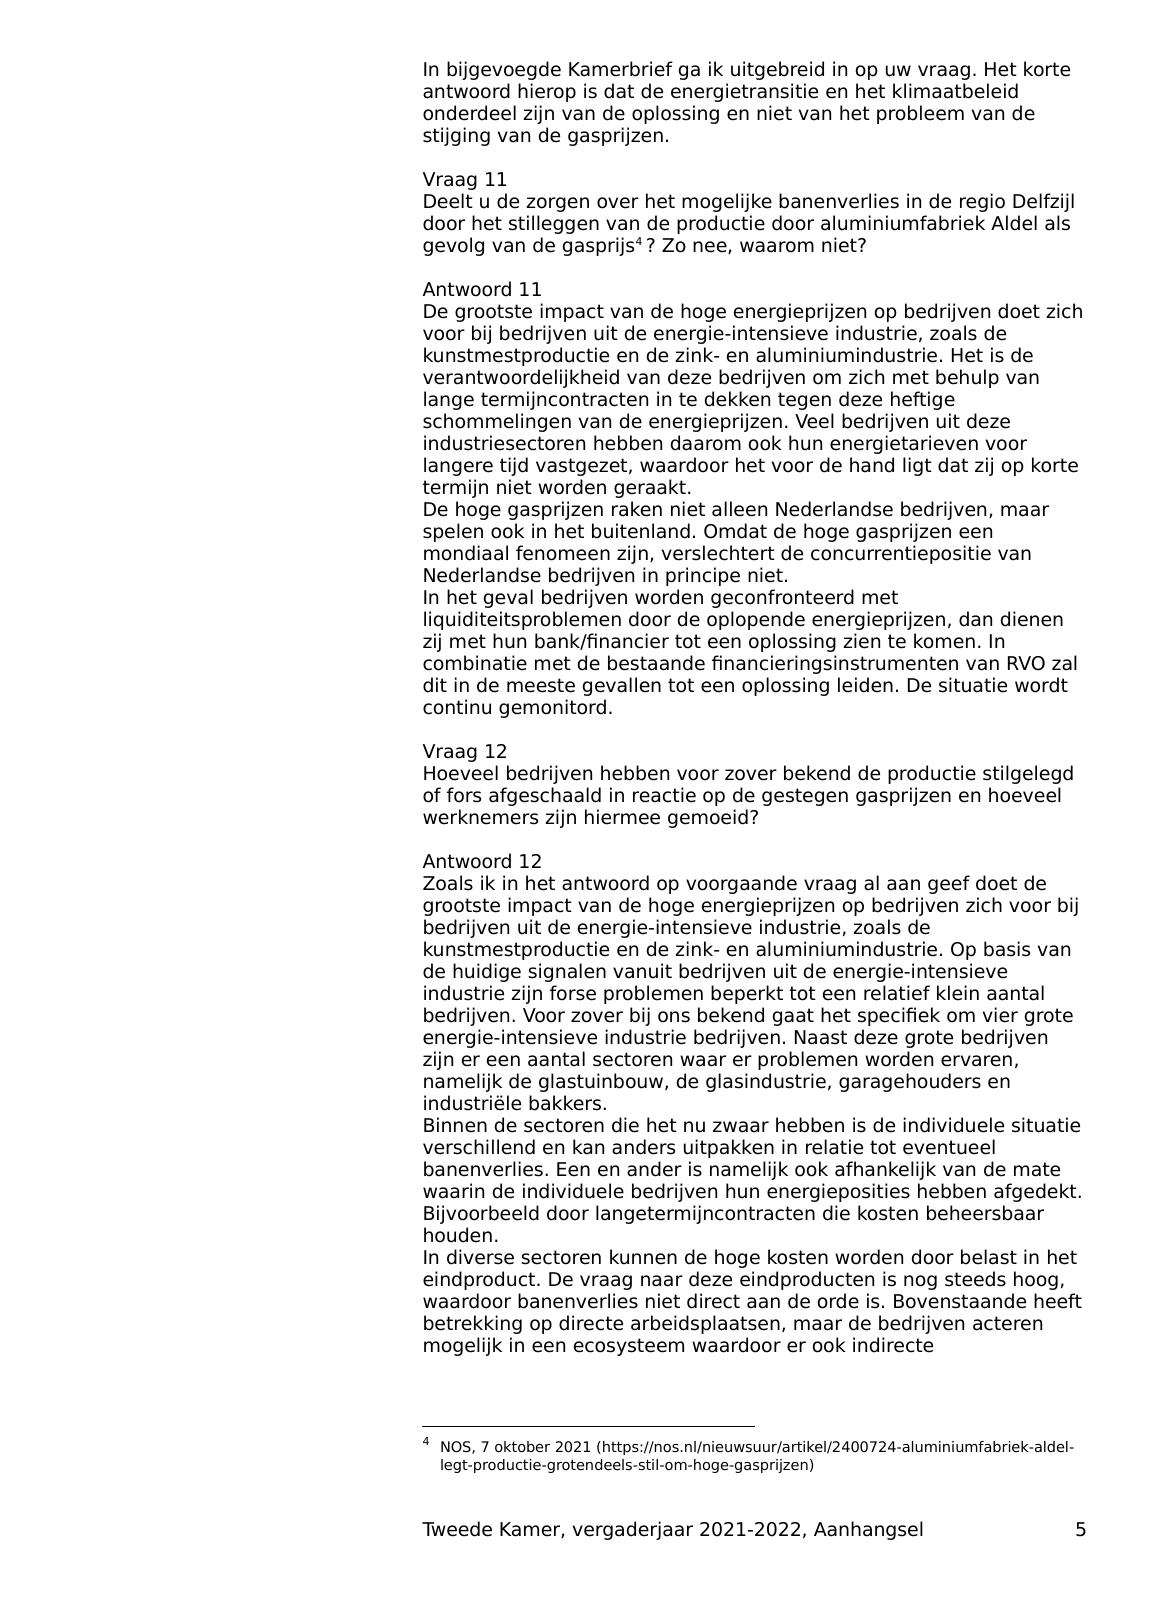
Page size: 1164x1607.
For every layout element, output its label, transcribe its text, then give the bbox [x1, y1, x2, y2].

text Vraag 11 [422, 169, 1087, 191]
text In diverse sectoren kunnen de hoge kosten worden door belast in het eindproduct. De vraag naar deze eindproducten is nog steeds hoog, waardoor banenverlies niet direct aan de orde is. Bovenstaande heeft betrekking op directe arbeidsplaatsen, maar de bedrijven acteren mogelijk in een ecosysteem waardoor er ook indirecte [422, 1247, 1087, 1357]
text Binnen de sectoren die het nu zwaar hebben is de individuele situatie verschillend en kan anders uitpakken in relatie tot eventueel banenverlies. Een en ander is namelijk ook afhankelijk van de mate waarin de individuele bedrijven hun energieposities hebben afgedekt. Bijvoorbeeld door langetermijncontracten die kosten beheersbaar houden. [422, 1115, 1087, 1247]
text Deelt u de zorgen over het mogelijke banenverlies in de regio Delfzijl door het stilleggen van de productie door aluminiumfabriek Aldel als gevolg van de gasprijs? Zo nee, waarom niet? [422, 191, 1087, 257]
text Zoals ik in het antwoord op voorgaande vraag al aan geef doet de grootste impact van de hoge energieprijzen op bedrijven zich voor bij bedrijven uit de energie-intensieve industrie, zoals de kunstmestproductie en de zink- en aluminiumindustrie. Op basis van de huidige signalen vanuit bedrijven uit de energie-intensieve industrie zijn forse problemen beperkt tot een relatief klein aantal bedrijven. Voor zover bij ons bekend gaat het specifiek om vier grote energie-intensieve industrie bedrijven. Naast deze grote bedrijven zijn er een aantal sectoren waar er problemen worden ervaren, namelijk de glastuinbouw, de glasindustrie, garagehouders en industriële bakkers. [422, 873, 1087, 1115]
text De hoge gasprijzen raken niet alleen Nederlandse bedrijven, maar spelen ook in het buitenland. Omdat de hoge gasprijzen een mondiaal fenomeen zijn, verslechtert de concurrentiepositie van Nederlandse bedrijven in principe niet. [422, 499, 1087, 587]
text Antwoord 11 [422, 279, 1087, 301]
text Hoeveel bedrijven hebben voor zover bekend de productie stilgelegd of fors afgeschaald in reactie op de gestegen gasprijzen en hoeveel werknemers zijn hiermee gemoeid? [422, 763, 1087, 829]
text In het geval bedrijven worden geconfronteerd met liquiditeitsproblemen door de oplopende energieprijzen, dan dienen zij met hun bank/financier tot een oplossing zien te komen. In combinatie met de bestaande financieringsinstrumenten van RVO zal dit in de meeste gevallen tot een oplossing leiden. De situatie wordt continu gemonitord. [422, 587, 1087, 719]
text NOS, 7 oktober 2021 (https://nos.nl/nieuwsuur/artikel/2400724-aluminiumfabriek-aldel-legt-productie-grotendeels-stil-om-hoge-gasprijzen) [422, 1435, 1087, 1474]
text In bijgevoegde Kamerbrief ga ik uitgebreid in op uw vraag. Het korte antwoord hierop is dat de energietransitie en het klimaatbeleid onderdeel zijn van de oplossing en niet van het probleem van de stijging van de gasprijzen. [422, 59, 1087, 147]
text Vraag 12 [422, 741, 1087, 763]
text De grootste impact van de hoge energieprijzen op bedrijven doet zich voor bij bedrijven uit de energie-intensieve industrie, zoals de kunstmestproductie en de zink- en aluminiumindustrie. Het is de verantwoordelijkheid van deze bedrijven om zich met behulp van lange termijncontracten in te dekken tegen deze heftige schommelingen van de energieprijzen. Veel bedrijven uit deze industriesectoren hebben daarom ook hun energietarieven voor langere tijd vastgezet, waardoor het voor de hand ligt dat zij op korte termijn niet worden geraakt. [422, 301, 1087, 499]
text Antwoord 12 [422, 851, 1087, 873]
